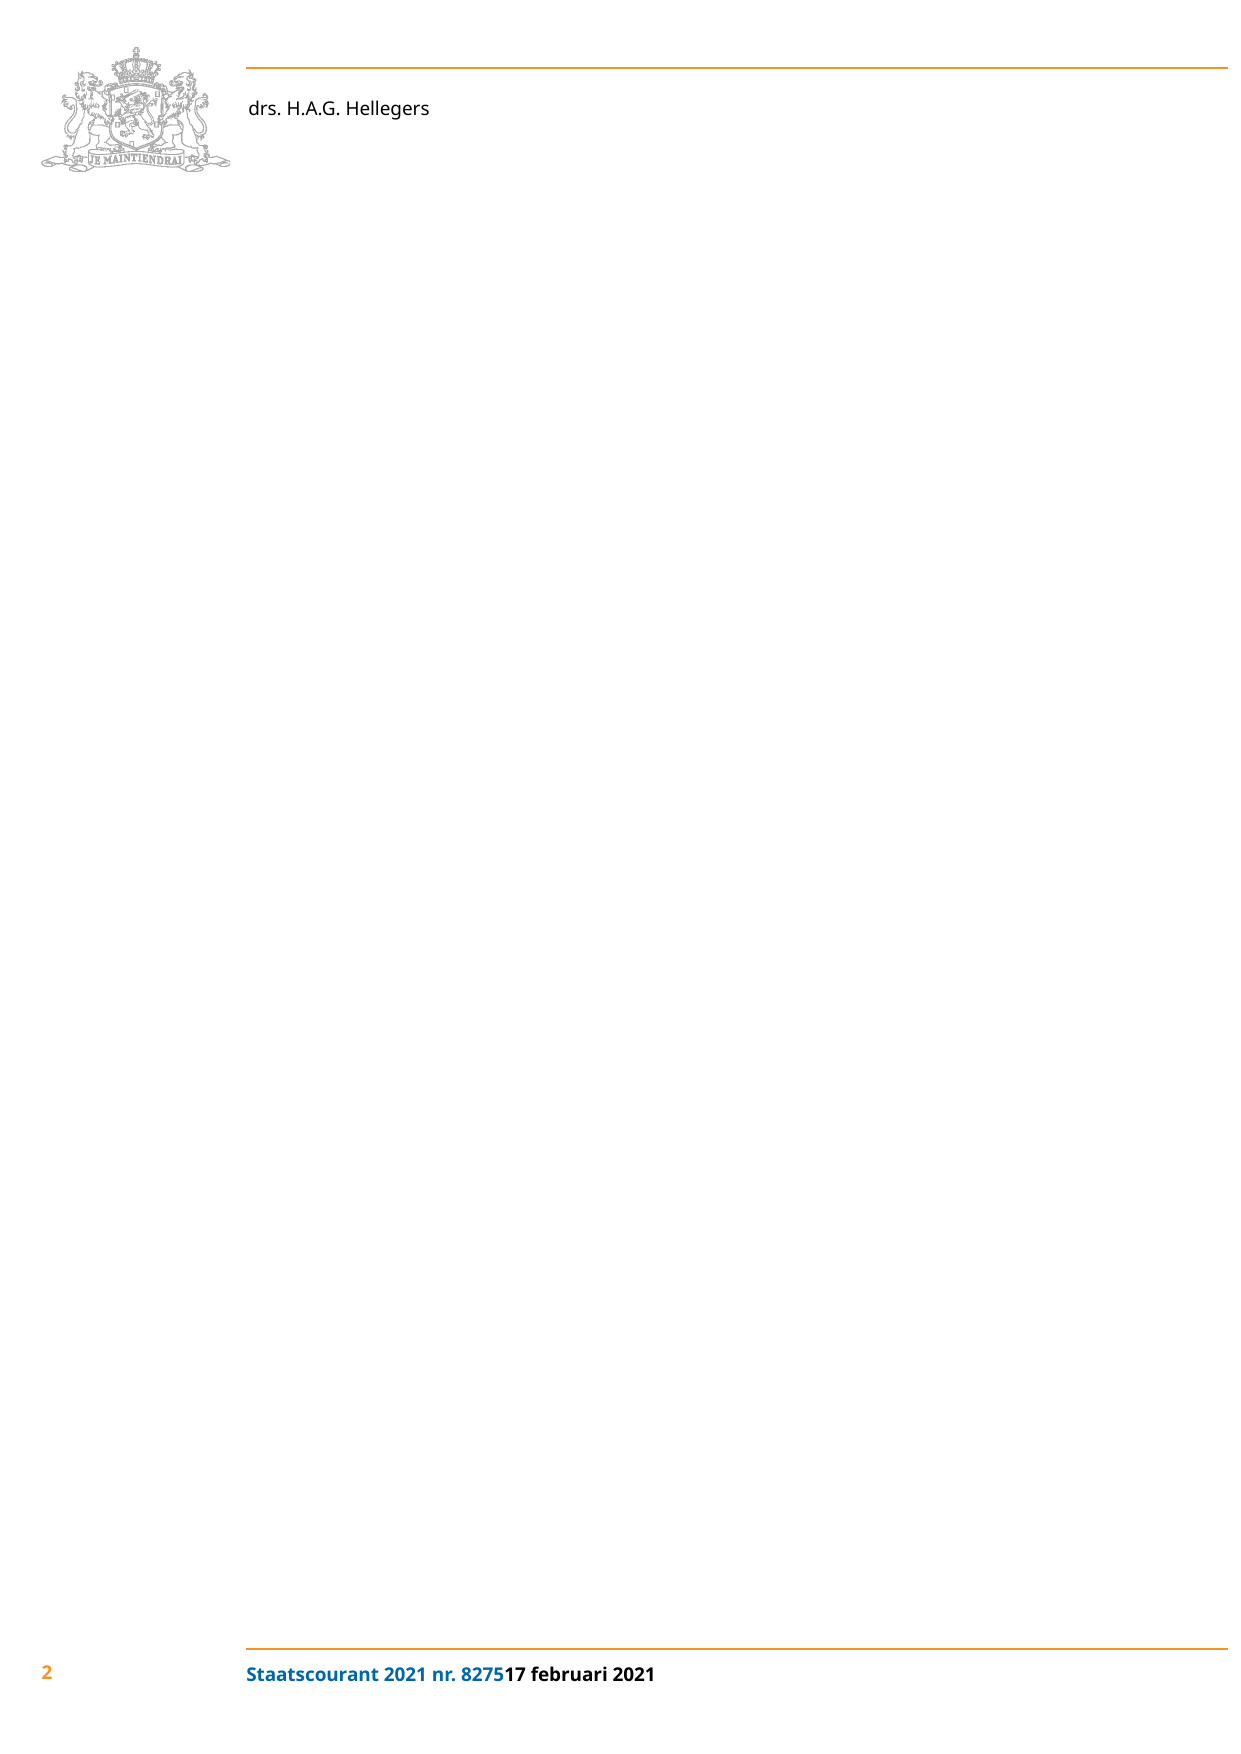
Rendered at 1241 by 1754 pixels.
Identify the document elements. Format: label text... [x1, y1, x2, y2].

picture [41, 47, 231, 172]
text drs. H.A.G. Hellegers [248, 95, 1152, 121]
